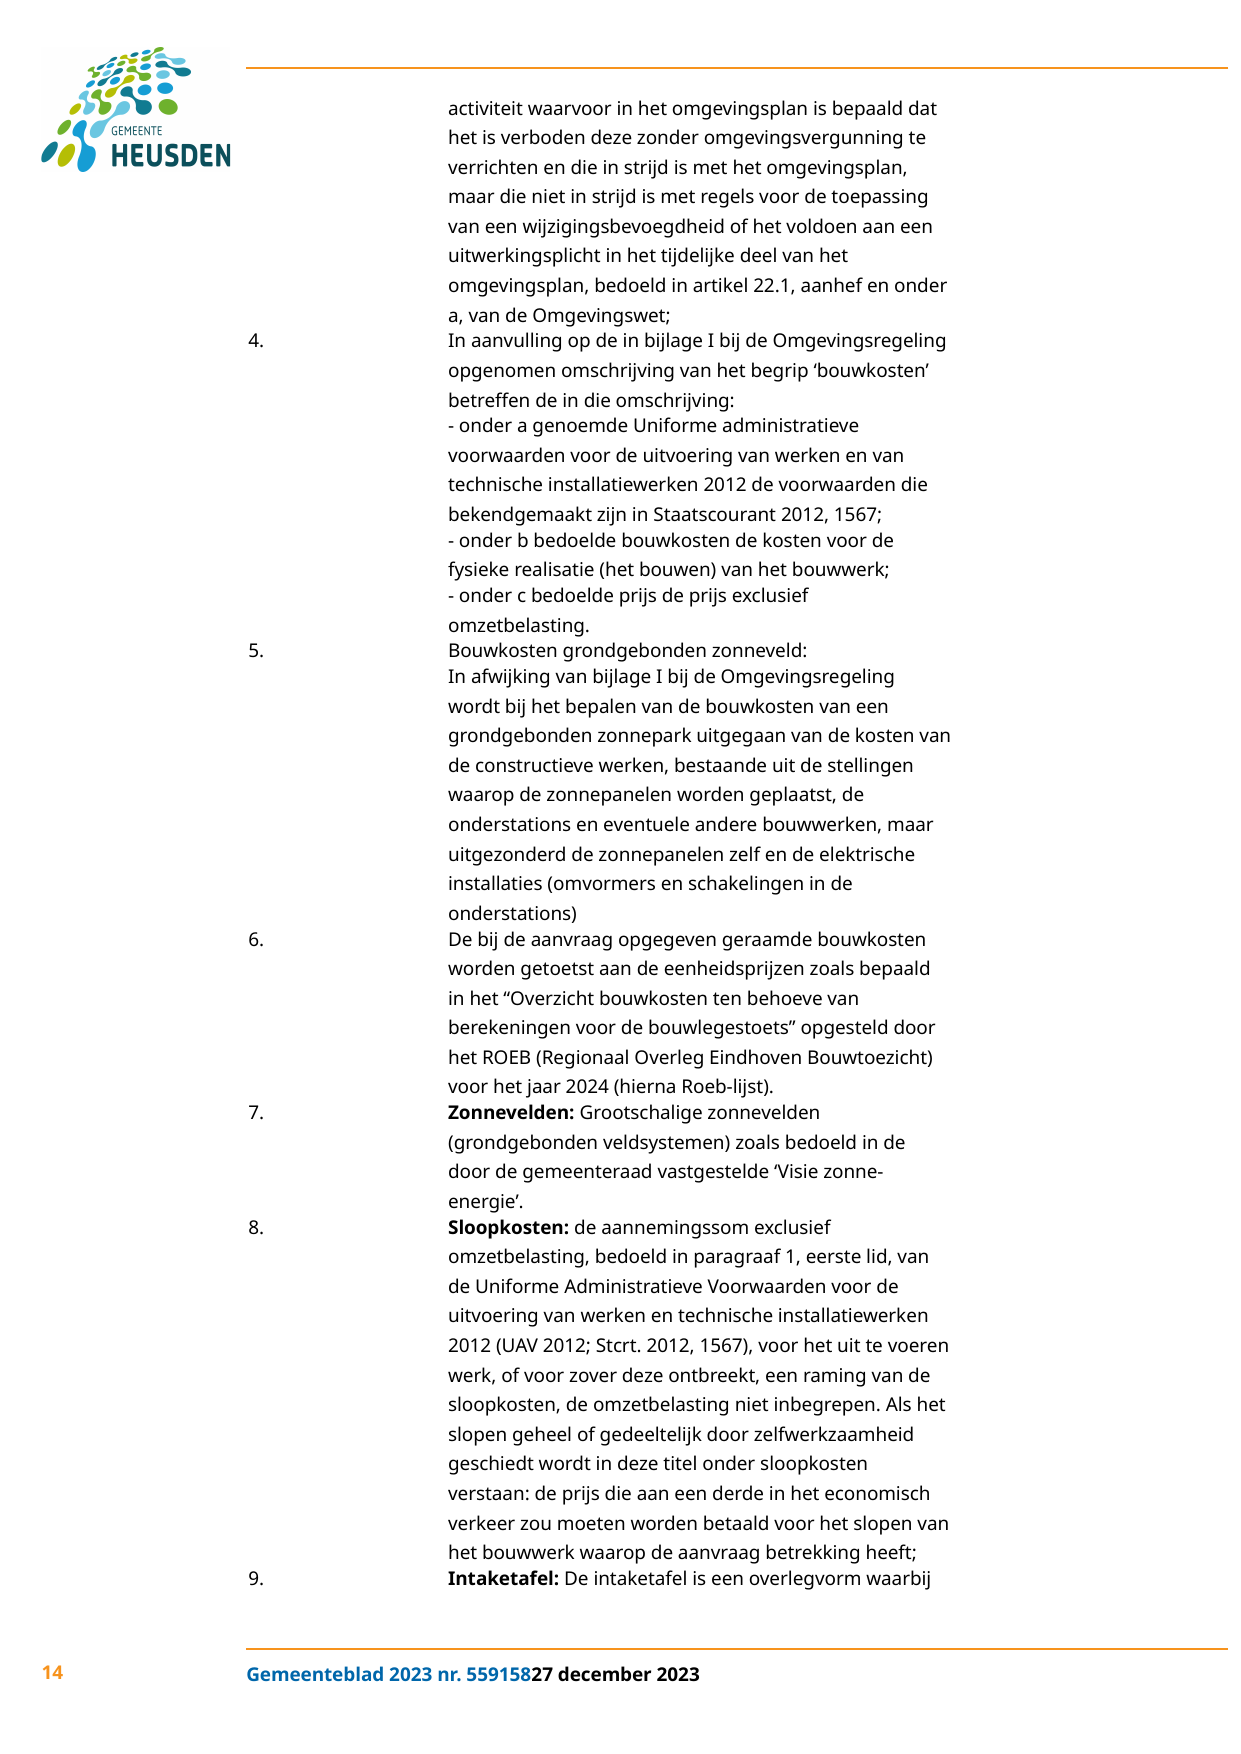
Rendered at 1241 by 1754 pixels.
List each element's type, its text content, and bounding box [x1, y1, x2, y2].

picture [41, 47, 231, 172]
table_cell In aanvulling op de in bijlage I bij de Omgevingsregeling opgenomen omschrijving van het begrip ‘bouwkosten’ betreffen de in die omschrijving: [448, 328, 952, 412]
table_cell [952, 926, 1152, 1099]
table_cell [952, 1565, 1152, 1591]
table_cell [952, 638, 1152, 663]
table_cell 9. [248, 1565, 448, 1591]
table_cell activiteit waarvoor in het omgevingsplan is bepaald dat het is verboden deze zonder omgevingsvergunning te verrichten en die in strijd is met het omgevingsplan, maar die niet in strijd is met regels voor de toepassing van een wijzigingsbevoegdheid of het voldoen aan een uitwerkingsplicht in het tijdelijke deel van het omgevingsplan, bedoeld in artikel 22.1, aanhef en onder a, van de Omgevingswet; [448, 95, 952, 328]
table_cell Bouwkosten grondgebonden zonneveld: [448, 638, 952, 663]
table_cell [952, 328, 1152, 412]
table_cell 5. [248, 638, 448, 663]
table_cell Sloopkosten: de aannemingssom exclusief omzetbelasting, bedoeld in paragraaf 1, eerste lid, van de Uniforme Administratieve Voorwaarden voor de uitvoering van werken en technische installatiewerken 2012 (UAV 2012; Stcrt. 2012, 1567), voor het uit te voeren werk, of voor zover deze ontbreekt, een raming van de sloopkosten, de omzetbelasting niet inbegrepen. Als het slopen geheel of gedeeltelijk door zelfwerkzaamheid geschiedt wordt in deze titel onder sloopkosten verstaan: de prijs die aan een derde in het economisch verkeer zou moeten worden betaald voor het slopen van het bouwwerk waarop de aanvraag betrekking heeft; [448, 1214, 952, 1565]
table_cell Zonnevelden: Grootschalige zonnevelden (grondgebonden veldsystemen) zoals bedoeld in de door de gemeenteraad vastgestelde ‘Visie zonne-energie’. [448, 1099, 952, 1214]
table_cell [952, 527, 1152, 582]
table_cell In afwijking van bijlage I bij de Omgevingsregeling wordt bij het bepalen van de bouwkosten van een grondgebonden zonnepark uitgegaan van de kosten van de constructieve werken, bestaande uit de stellingen waarop de zonnepanelen worden geplaatst, de onderstations en eventuele andere bouwwerken, maar uitgezonderd de zonnepanelen zelf en de elektrische installaties (omvormers en schakelingen in de onderstations) [448, 663, 952, 926]
table_cell 8. [248, 1214, 448, 1565]
table_cell [248, 527, 448, 582]
table_cell [248, 95, 448, 328]
table_cell Intaketafel: De intaketafel is een overlegvorm waarbij [448, 1565, 952, 1591]
table_cell [952, 95, 1152, 328]
table_cell 4. [248, 328, 448, 412]
table_cell - onder a genoemde Uniforme administratieve voorwaarden voor de uitvoering van werken en van technische installatiewerken 2012 de voorwaarden die bekendgemaakt zijn in Staatscourant 2012, 1567; [448, 413, 952, 527]
table_cell [952, 663, 1152, 926]
table_cell - onder b bedoelde bouwkosten de kosten voor de fysieke realisatie (het bouwen) van het bouwwerk; [448, 527, 952, 582]
table_cell [248, 413, 448, 527]
table_cell [248, 582, 448, 638]
table_cell De bij de aanvraag opgegeven geraamde bouwkosten worden getoetst aan de eenheidsprijzen zoals bepaald in het “Overzicht bouwkosten ten behoeve van berekeningen voor de bouwlegestoets” opgesteld door het ROEB (Regionaal Overleg Eindhoven Bouwtoezicht) voor het jaar 2024 (hierna Roeb-lijst). [448, 926, 952, 1099]
table_cell [952, 413, 1152, 527]
table_cell 6. [248, 926, 448, 1099]
table_cell 7. [248, 1099, 448, 1214]
table_cell [952, 1214, 1152, 1565]
table_cell - onder c bedoelde prijs de prijs exclusief omzetbelasting. [448, 582, 952, 638]
table_cell [248, 663, 448, 926]
table_cell [952, 1099, 1152, 1214]
table_cell [952, 582, 1152, 638]
